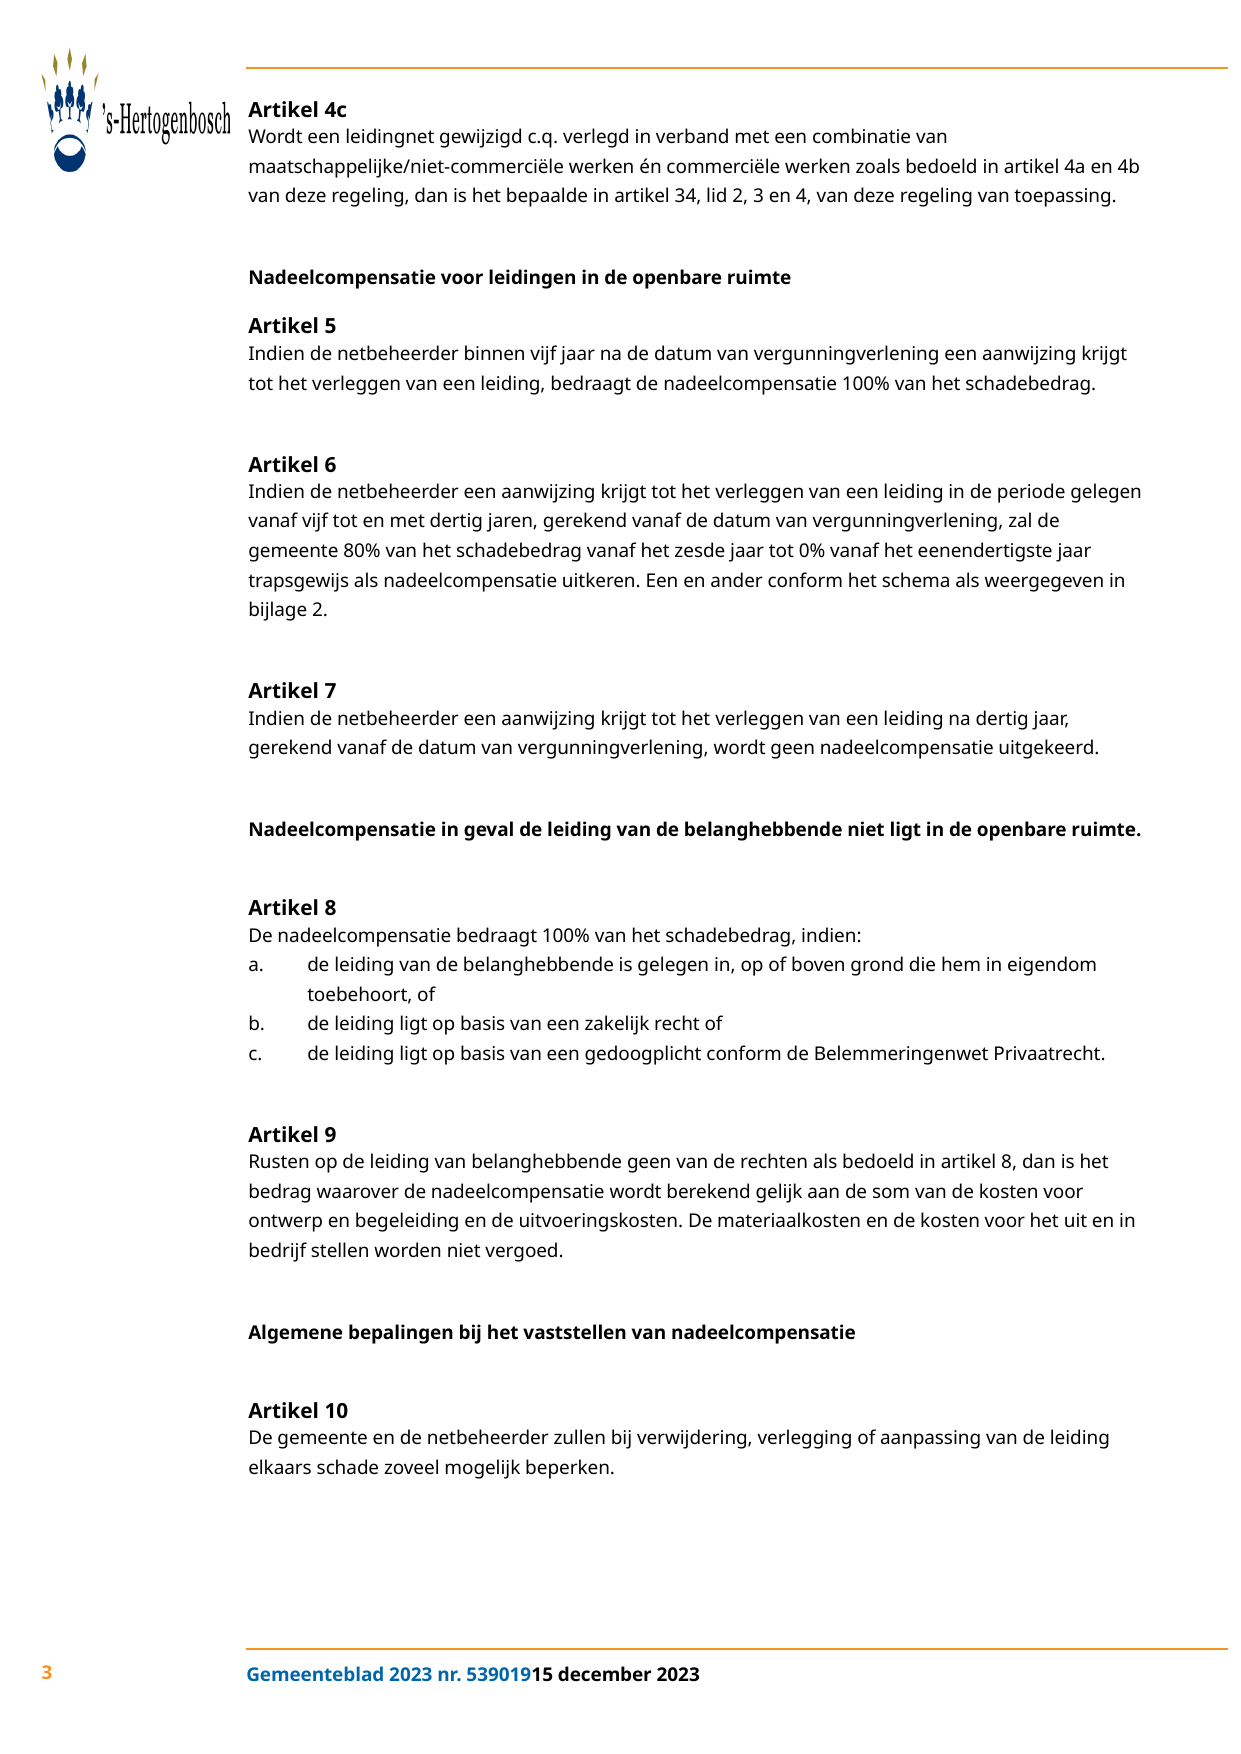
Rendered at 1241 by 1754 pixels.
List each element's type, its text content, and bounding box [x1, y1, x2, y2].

text Nadeelcompensatie voor leidingen in de openbare ruimte [248, 262, 1152, 291]
text Artikel 4c [248, 95, 1152, 123]
list de leiding ligt op basis van een zakelijk recht of [248, 1011, 1152, 1036]
text Indien de netbeheerder een aanwijzing krijgt tot het verleggen van een leiding in de periode gelegen vanaf vijf tot en met dertig jaren, gerekend vanaf de datum van vergunningverlening, zal de gemeente 80% van het schadebedrag vanaf het zesde jaar tot 0% vanaf het eenendertigste jaar trapsgewijs als nadeelcompensatie uitkeren. Een en ander conform het schema als weergegeven in bijlage 2. [248, 478, 1152, 622]
text Artikel 6 [248, 450, 1152, 478]
picture [41, 47, 231, 172]
text De gemeente en de netbeheerder zullen bij verwijdering, verlegging of aanpassing van de leiding elkaars schade zoveel mogelijk beperken. [248, 1424, 1152, 1480]
list de leiding ligt op basis van een gedoogplicht conform de Belemmeringenwet Privaatrecht. [248, 1040, 1152, 1066]
text De nadeelcompensatie bedraagt 100% van het schadebedrag, indien: [248, 922, 1152, 947]
text Wordt een leidingnet gewijzigd c.q. verlegd in verband met een combinatie van maatschappelijke/niet-commerciële werken én commerciële werken zoals bedoeld in artikel 4a en 4b van deze regeling, dan is het bepaalde in artikel 34, lid 2, 3 en 4, van deze regeling van toepassing. [248, 123, 1152, 208]
text Algemene bepalingen bij het vaststellen van nadeelcompensatie [248, 1317, 1152, 1346]
list de leiding van de belanghebbende is gelegen in, op of boven grond die hem in eigendom toebehoort, of [248, 951, 1152, 1007]
text Artikel 10 [248, 1396, 1152, 1424]
text Rusten op de leiding van belanghebbende geen van de rechten als bedoeld in artikel 8, dan is het bedrag waarover de nadeelcompensatie wordt berekend gelijk aan de som van de kosten voor ontwerp en begeleiding en de uitvoeringskosten. De materiaalkosten en de kosten voor het uit en in bedrijf stellen worden niet vergoed. [248, 1148, 1152, 1263]
text Indien de netbeheerder binnen vijf jaar na de datum van vergunningverlening een aanwijzing krijgt tot het verleggen van een leiding, bedraagt de nadeelcompensatie 100% van het schadebedrag. [248, 340, 1152, 395]
text Artikel 5 [248, 312, 1152, 340]
text Artikel 7 [248, 676, 1152, 705]
text Nadeelcompensatie in geval de leiding van de belanghebbende niet ligt in de openbare ruimte. [248, 814, 1152, 843]
text Artikel 8 [248, 893, 1152, 922]
text Indien de netbeheerder een aanwijzing krijgt tot het verleggen van een leiding na dertig jaar, gerekend vanaf de datum van vergunningverlening, wordt geen nadeelcompensatie uitgekeerd. [248, 705, 1152, 760]
text Artikel 9 [248, 1120, 1152, 1148]
